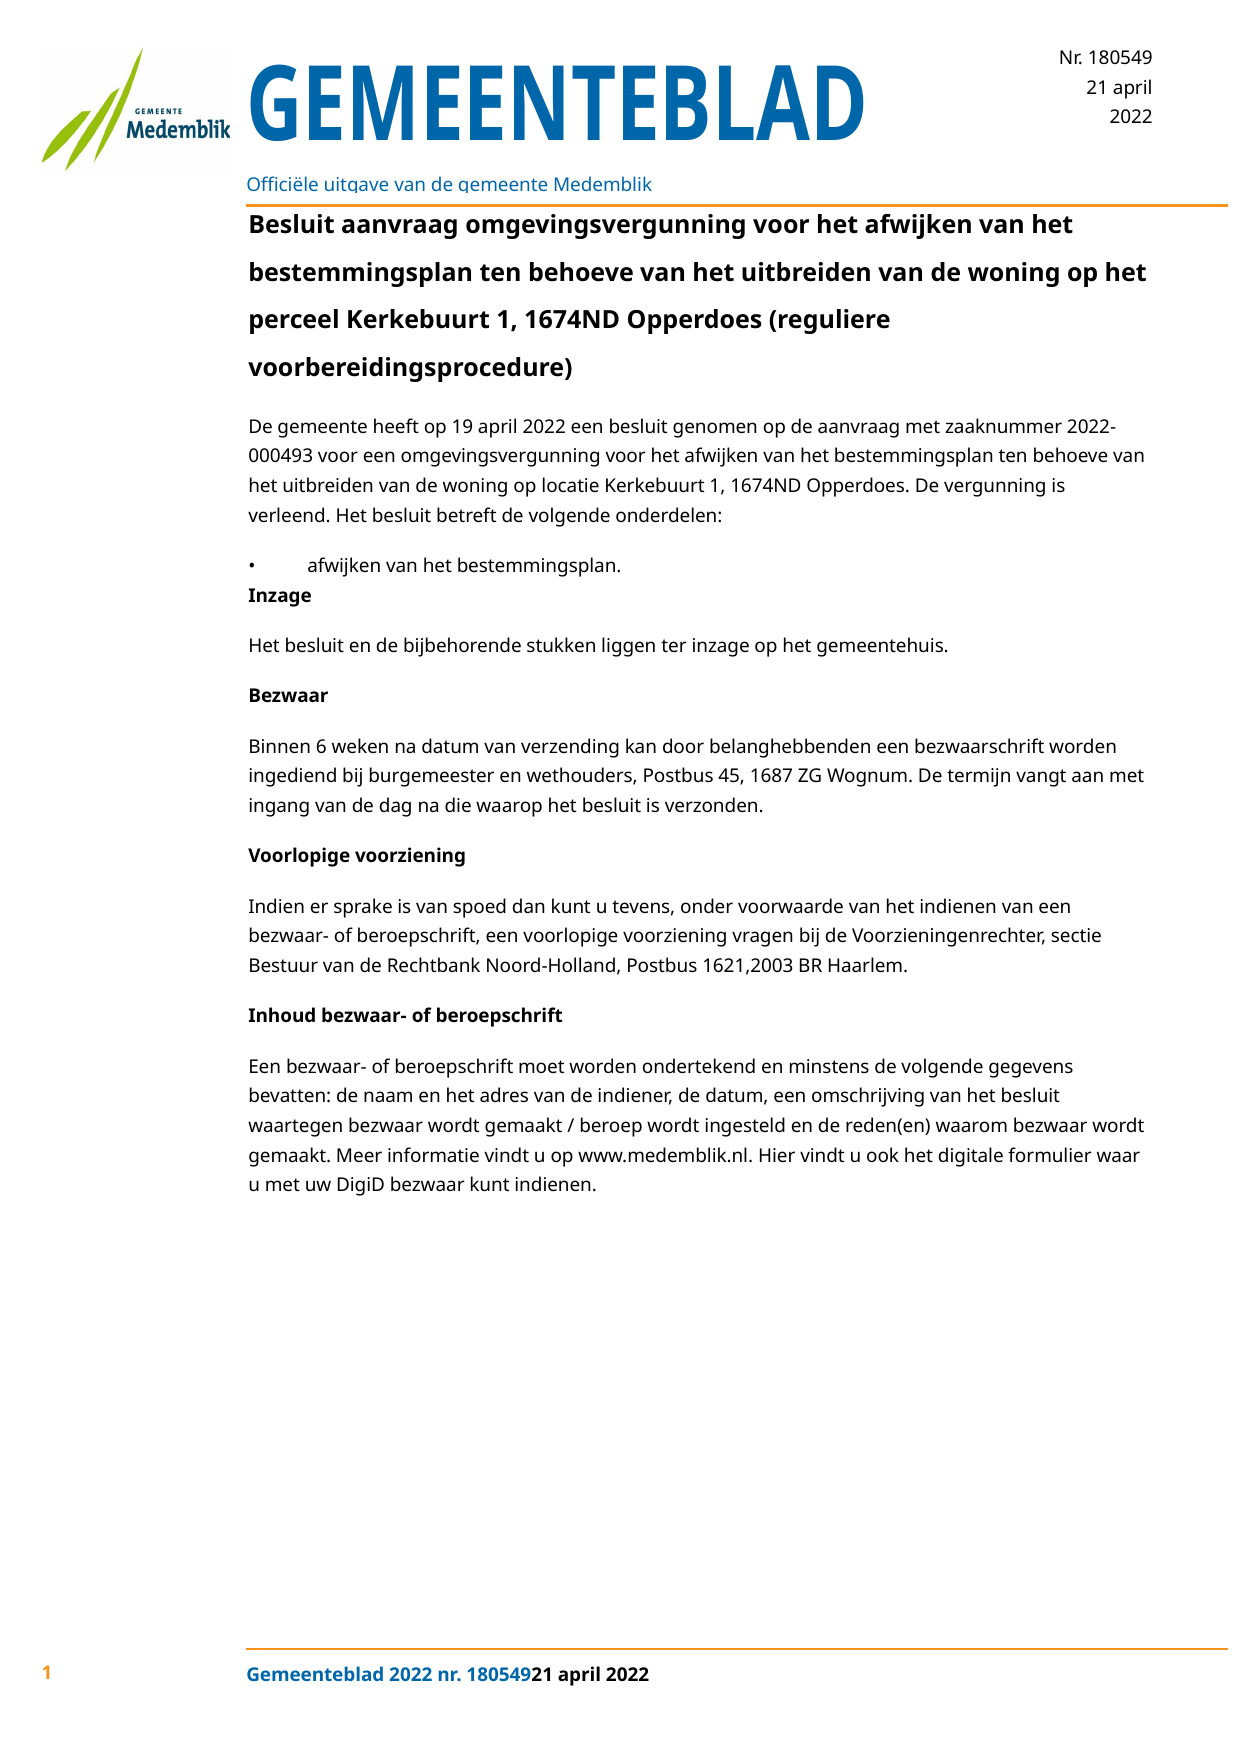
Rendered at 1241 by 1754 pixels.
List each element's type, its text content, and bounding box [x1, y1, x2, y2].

text Inhoud bezwaar- of beroepschrift [248, 1003, 1152, 1028]
text Het besluit en de bijbehorende stukken liggen ter inzage op het gemeentehuis. [248, 632, 1152, 658]
text Binnen 6 weken na datum van verzending kan door belanghebbenden een bezwaarschrift worden ingediend bij burgemeester en wethouders, Postbus 45, 1687 ZG Wognum. De termijn vangt aan met ingang van de dag na die waarop het besluit is verzonden. [248, 733, 1152, 818]
text Een bezwaar- of beroepschrift moet worden ondertekend en minstens de volgende gegevens bevatten: de naam en het adres van de indiener, de datum, een omschrijving van het besluit waartegen bezwaar wordt gemaakt / beroep wordt ingesteld en de reden(en) waarom bezwaar wordt gemaakt. Meer informatie vindt u op www.medemblik.nl. Hier vindt u ook het digitale formulier waar u met uw DigiD bezwaar kunt indienen. [248, 1053, 1152, 1197]
text De gemeente heeft op 19 april 2022 een besluit genomen op de aanvraag met zaaknummer 2022-000493 voor een omgevingsvergunning voor het afwijken van het bestemmingsplan ten behoeve van het uitbreiden van de woning op locatie Kerkebuurt 1, 1674ND Opperdoes. De vergunning is verleend. Het besluit betreft de volgende onderdelen: [248, 413, 1152, 528]
text Bezwaar [248, 683, 1152, 708]
text Inzage [248, 582, 1152, 608]
list afwijken van het bestemmingsplan. [248, 552, 1152, 578]
text Indien er sprake is van spoed dan kunt u tevens, onder voorwaarde van het indienen van een bezwaar- of beroepschrift, een voorlopige voorziening vragen bij de Voorzieningenrechter, sectie Bestuur van de Rechtbank Noord-Holland, Postbus 1621,2003 BR Haarlem. [248, 893, 1152, 978]
picture [41, 47, 231, 172]
text Besluit aanvraag omgevingsvergunning voor het afwijken van het bestemmingsplan ten behoeve van het uitbreiden van de woning op het perceel Kerkebuurt 1, 1674ND Opperdoes (reguliere voorbereidingsprocedure) [248, 207, 1152, 384]
text Voorlopige voorziening [248, 843, 1152, 868]
